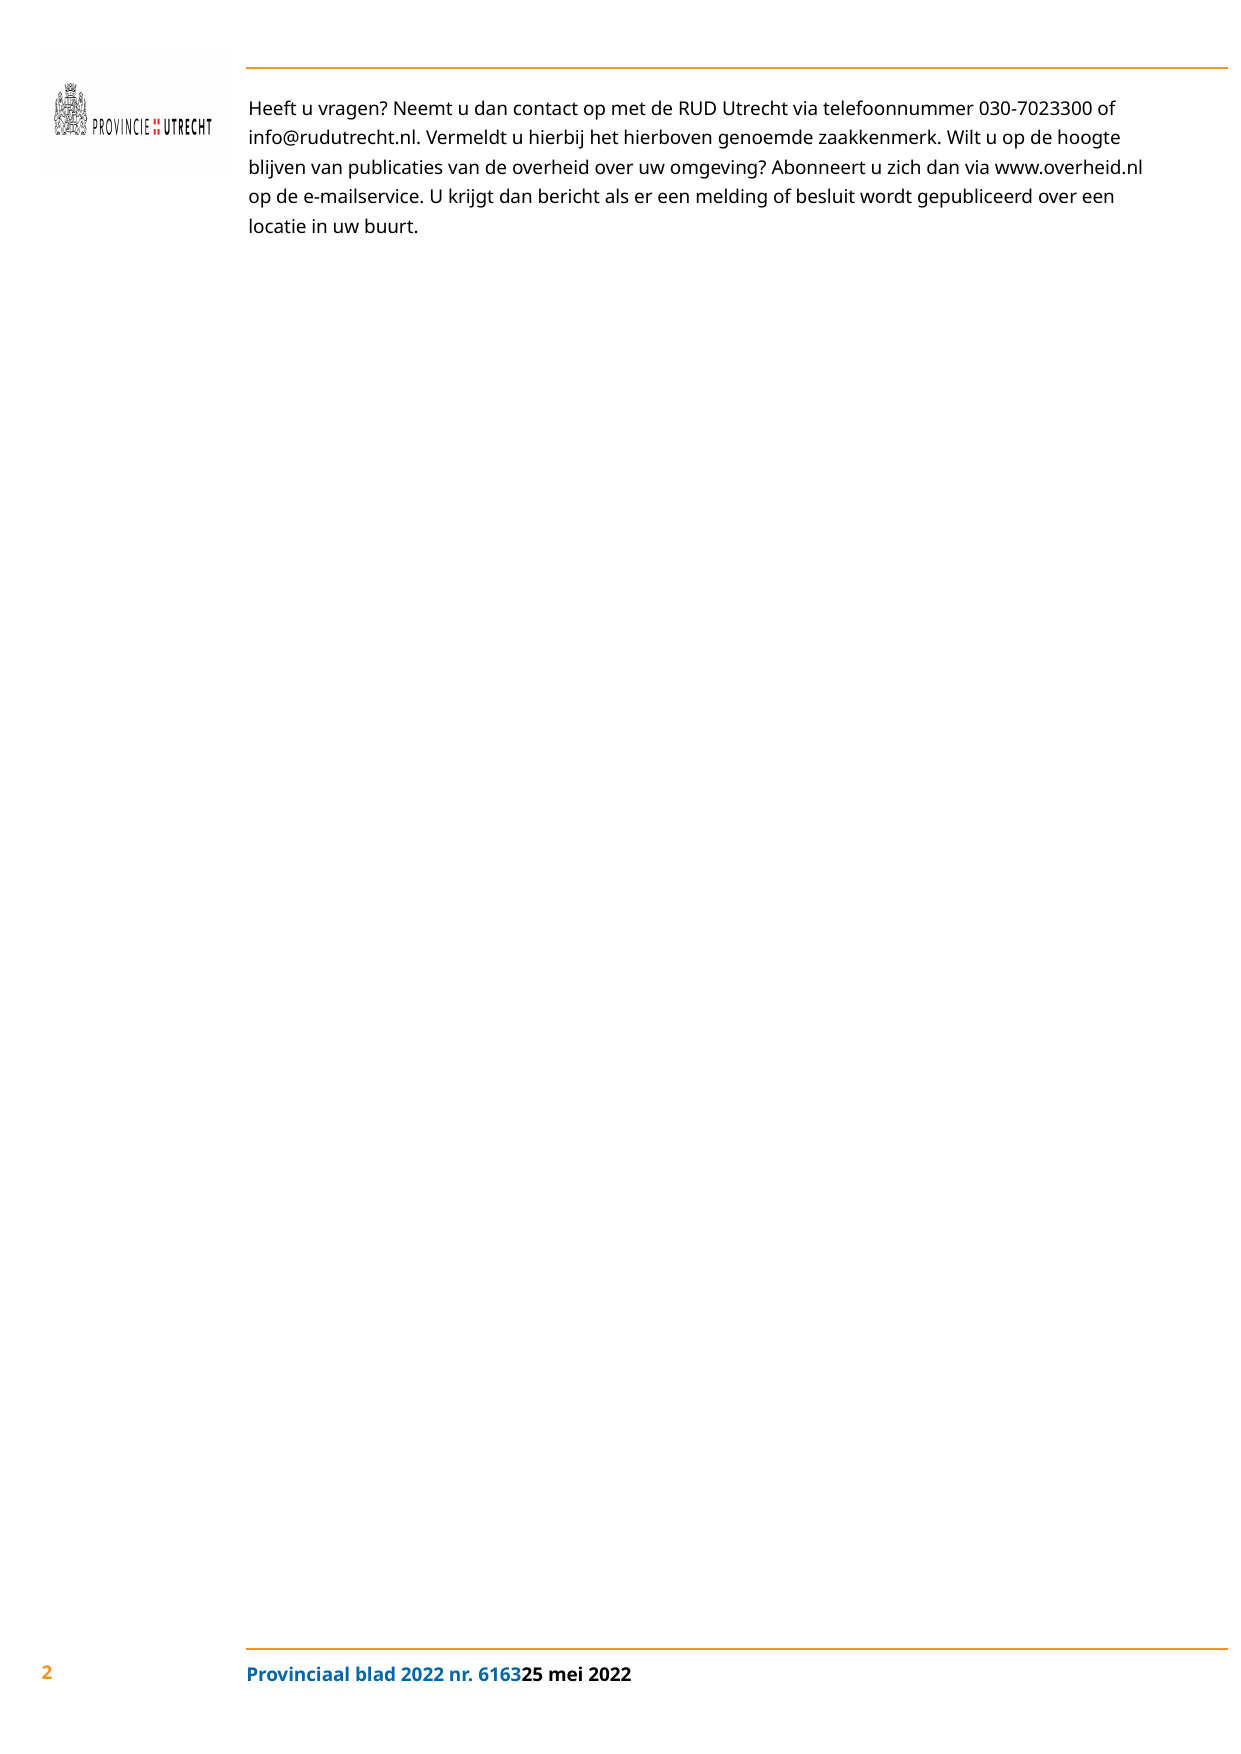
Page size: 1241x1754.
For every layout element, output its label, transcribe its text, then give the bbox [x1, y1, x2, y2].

text Heeft u vragen? Neemt u dan contact op met de RUD Utrecht via telefoonnummer 030-7023300 of info@rudutrecht.nl. Vermeldt u hierbij het hierboven genoemde zaakkenmerk. Wilt u op de hoogte blijven van publicaties van de overheid over uw omgeving? Abonneert u zich dan via www.overheid.nl op de e-mailservice. U krijgt dan bericht als er een melding of besluit wordt gepubliceerd over een locatie in uw buurt. [248, 95, 1152, 239]
picture [41, 47, 231, 172]
